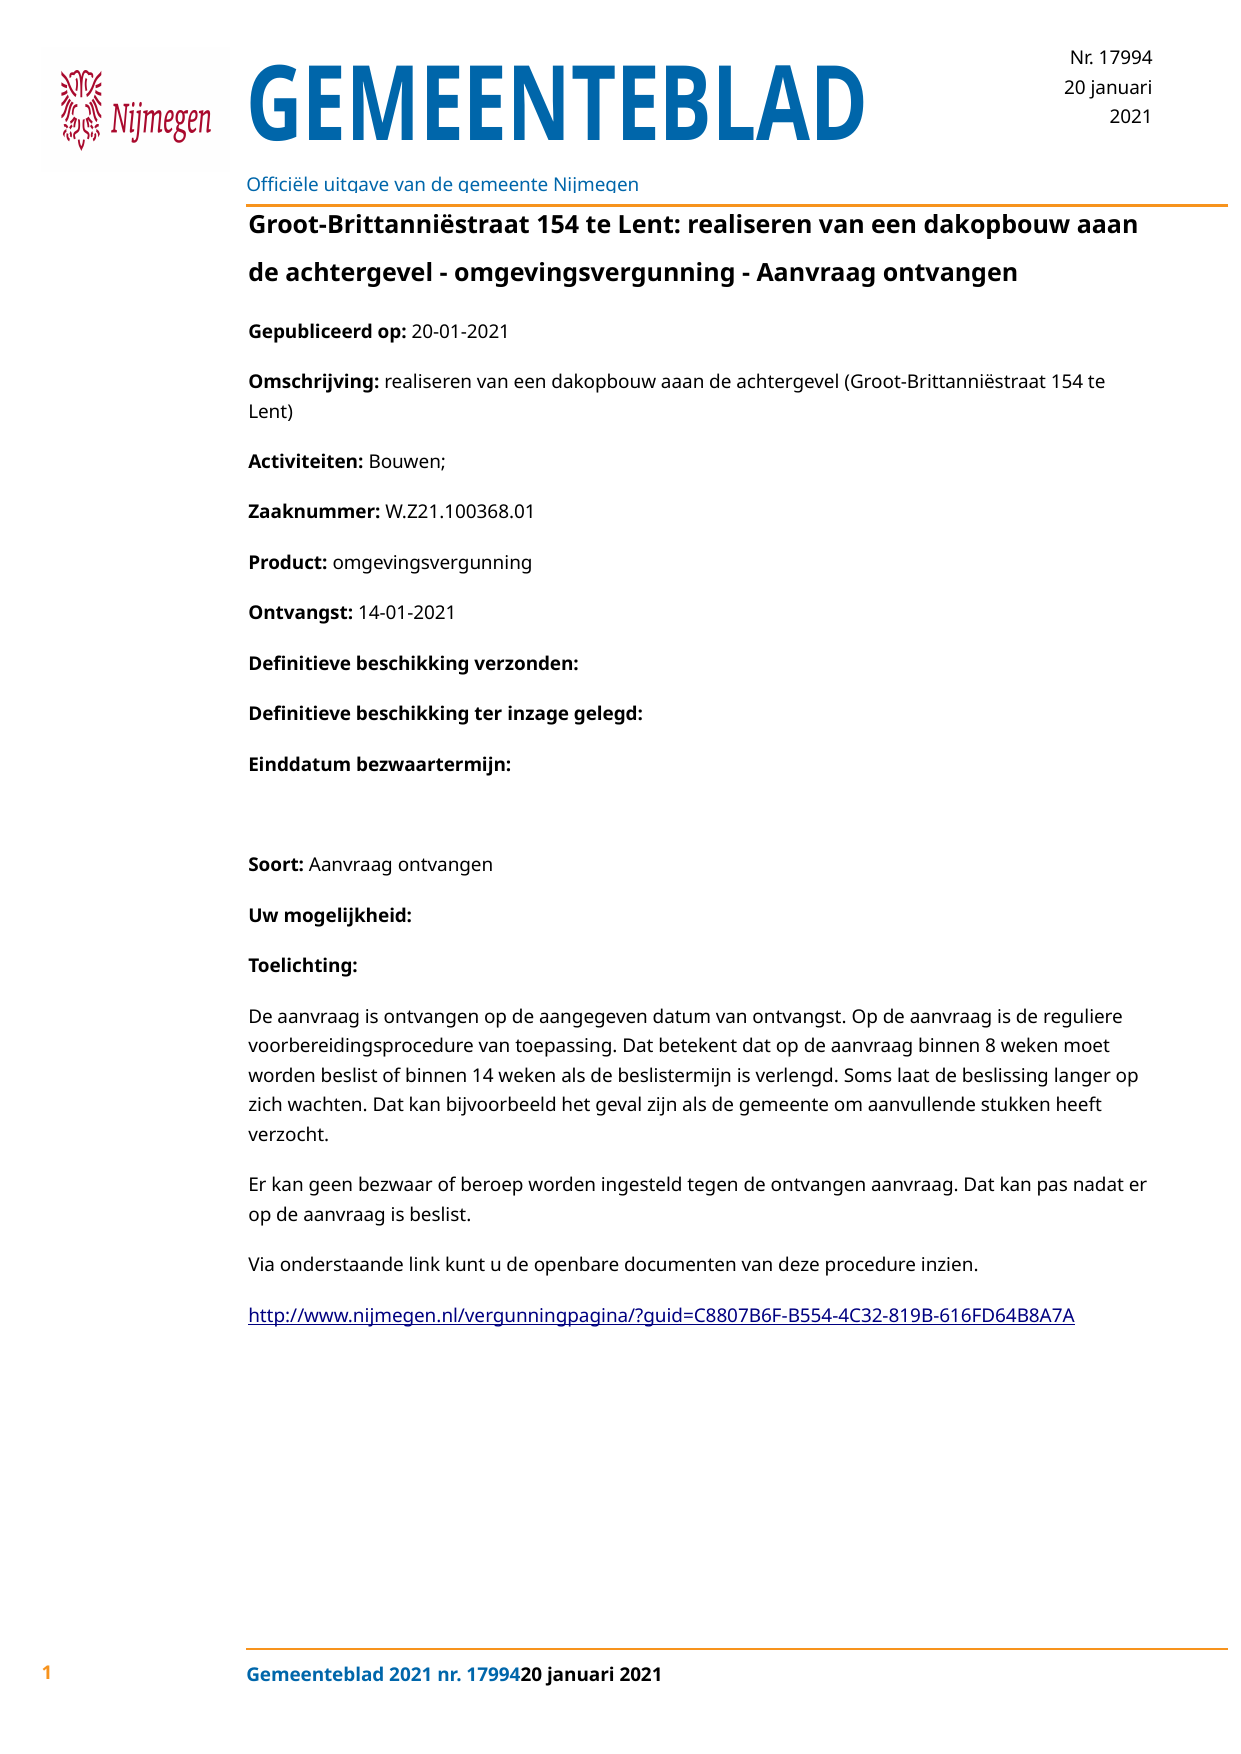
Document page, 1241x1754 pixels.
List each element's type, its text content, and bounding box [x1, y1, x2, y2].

text Gepubliceerd op: 20-01-2021 [248, 318, 1152, 344]
text Soort: Aanvraag ontvangen [248, 852, 1152, 877]
text De aanvraag is ontvangen op de aangegeven datum van ontvangst. Op de aanvraag is de reguliere voorbereidingsprocedure van toepassing. Dat betekent dat op de aanvraag binnen 8 weken moet worden beslist of binnen 14 weken als de beslistermijn is verlengd. Soms laat de beslissing langer op zich wachten. Dat kan bijvoorbeeld het geval zijn als de gemeente om aanvullende stukken heeft verzocht. [248, 1003, 1152, 1147]
text Definitieve beschikking verzonden: [248, 650, 1152, 676]
text Via onderstaande link kunt u de openbare documenten van deze procedure inzien. [248, 1252, 1152, 1277]
text Omschrijving: realiseren van een dakopbouw aaan de achtergevel (Groot-Brittanniëstraat 154 te Lent) [248, 368, 1152, 424]
text Zaaknummer: W.Z21.100368.01 [248, 499, 1152, 524]
picture [41, 47, 231, 172]
text Activiteiten: Bouwen; [248, 448, 1152, 474]
text Einddatum bezwaartermijn: [248, 751, 1152, 777]
text Er kan geen bezwaar of beroep worden ingesteld tegen de ontvangen aanvraag. Dat kan pas nadat er op de aanvraag is beslist. [248, 1172, 1152, 1227]
text Ontvangst: 14-01-2021 [248, 599, 1152, 625]
text Uw mogelijkheid: [248, 902, 1152, 928]
text Toelichting: [248, 952, 1152, 978]
text Product: omgevingsvergunning [248, 549, 1152, 575]
text Definitieve beschikking ter inzage gelegd: [248, 700, 1152, 726]
text http://www.nijmegen.nl/vergunningpagina/?guid=C8807B6F-B554-4C32-819B-616FD64B8A7A [248, 1302, 1152, 1328]
text Groot-Brittanniëstraat 154 te Lent: realiseren van een dakopbouw aaan de achtergevel - omgevingsvergunning - Aanvraag ontvangen [248, 207, 1152, 288]
